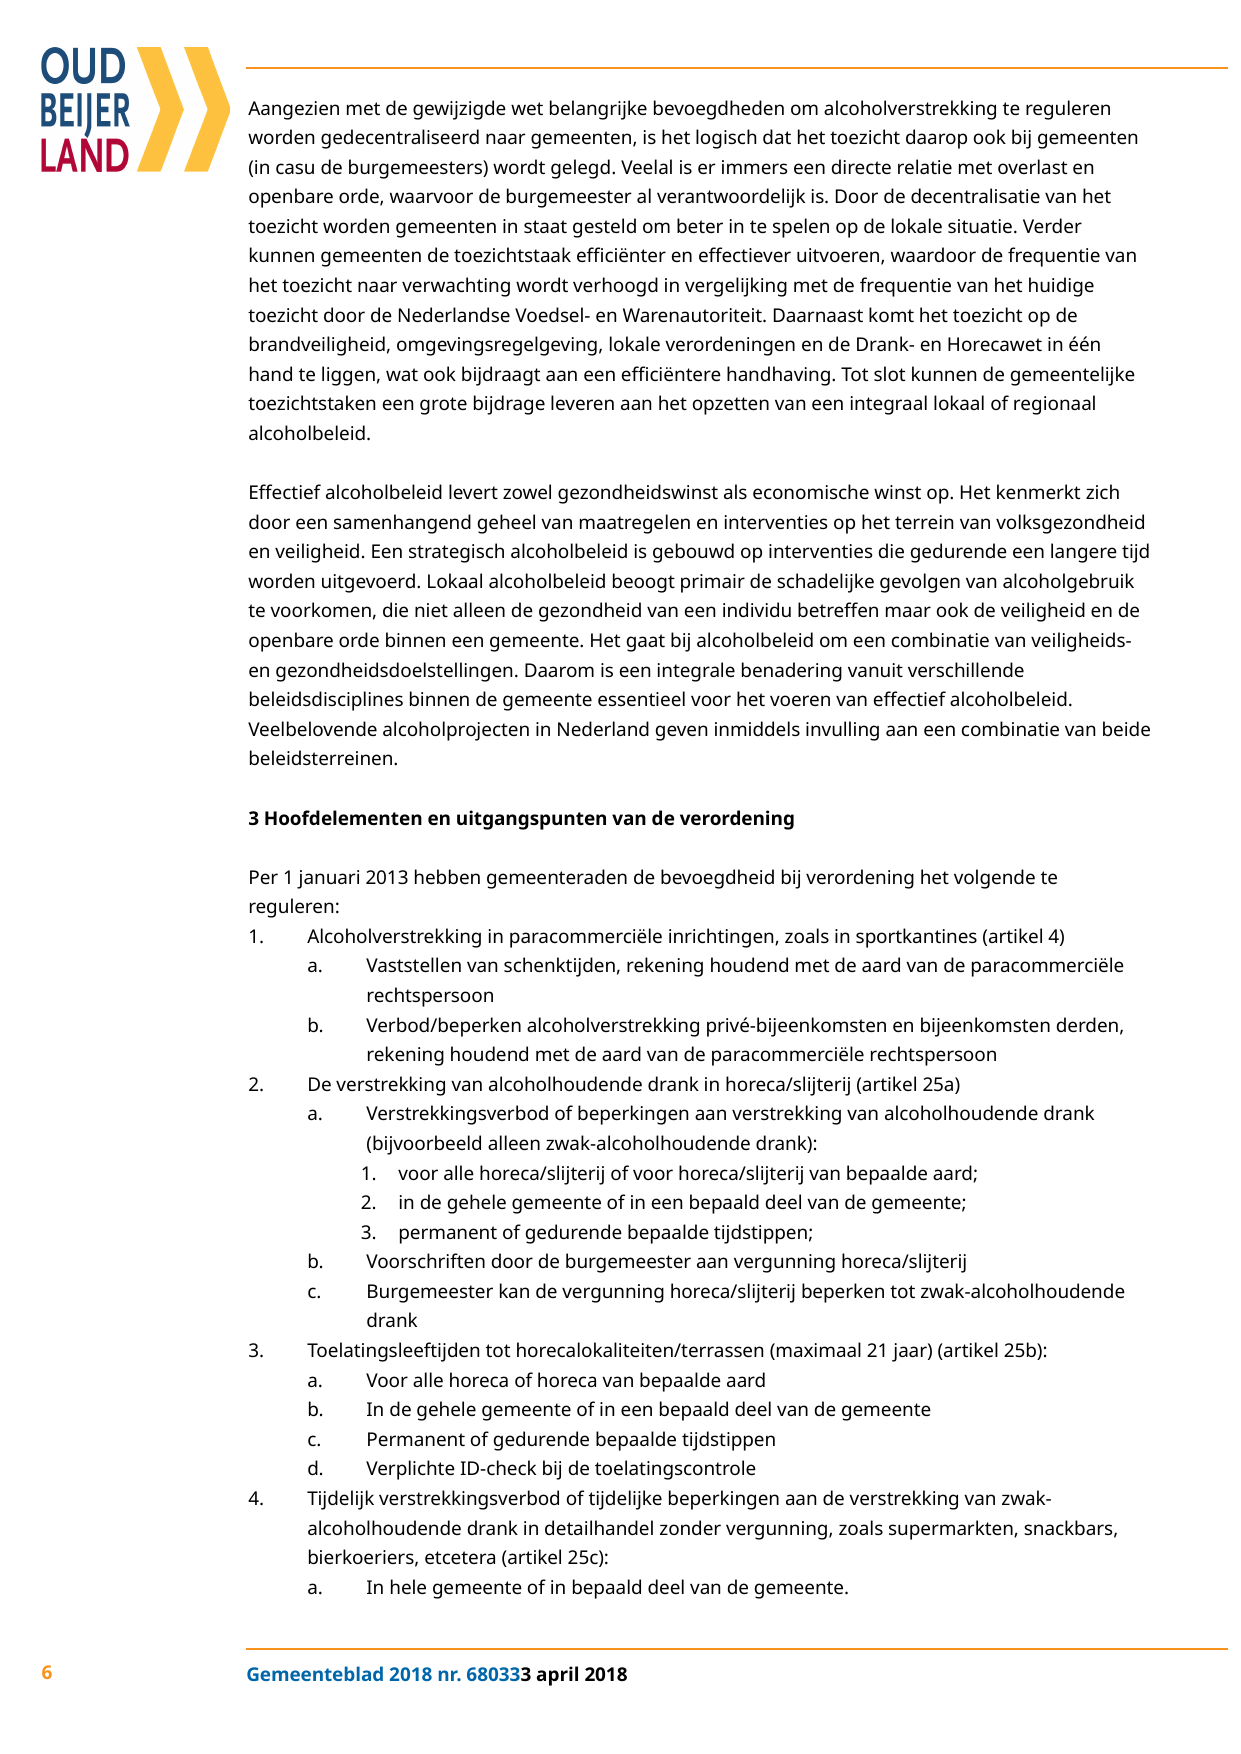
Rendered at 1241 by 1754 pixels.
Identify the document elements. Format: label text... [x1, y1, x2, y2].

list Alcoholverstrekking in paracommerciële inrichtingen, zoals in sportkantines (artikel 4) [248, 923, 1152, 949]
picture [41, 47, 231, 172]
list Vaststellen van schenktijden, rekening houdend met de aard van de paracommerciële rechtspersoon [307, 953, 1152, 1008]
list permanent of gedurende bepaalde tijdstippen; [361, 1219, 1152, 1245]
text Per 1 januari 2013 hebben gemeenteraden de bevoegdheid bij verordening het volgende te reguleren: [248, 864, 1152, 919]
list Voor alle horeca of horeca van bepaalde aard [307, 1367, 1152, 1393]
list Burgemeester kan de vergunning horeca/slijterij beperken tot zwak-alcoholhoudende drank [307, 1278, 1152, 1333]
list Toelatingsleeftijden tot horecalokaliteiten/terrassen (maximaal 21 jaar) (artikel 25b): [248, 1337, 1152, 1363]
text Aangezien met de gewijzigde wet belangrijke bevoegdheden om alcoholverstrekking te reguleren worden gedecentraliseerd naar gemeenten, is het logisch dat het toezicht daarop ook bij gemeenten (in casu de burgemeesters) wordt gelegd. Veelal is er immers een directe relatie met overlast en openbare orde, waarvoor de burgemeester al verantwoordelijk is. Door de decentralisatie van het toezicht worden gemeenten in staat gesteld om beter in te spelen op de lokale situatie. Verder kunnen gemeenten de toezichtstaak efficiënter en effectiever uitvoeren, waardoor de frequentie van het toezicht naar verwachting wordt verhoogd in vergelijking met de frequentie van het huidige toezicht door de Nederlandse Voedsel- en Warenautoriteit. Daarnaast komt het toezicht op de brandveiligheid, omgevingsregelgeving, lokale verordeningen en de Drank- en Horecawet in één hand te liggen, wat ook bijdraagt aan een efficiëntere handhaving. Tot slot kunnen de gemeentelijke toezichtstaken een grote bijdrage leveren aan het opzetten van een integraal lokaal of regionaal alcoholbeleid. [248, 95, 1152, 446]
list De verstrekking van alcoholhoudende drank in horeca/slijterij (artikel 25a) [248, 1071, 1152, 1097]
text 3 Hoofdelementen en uitgangspunten van de verordening [248, 805, 1152, 831]
list Tijdelijk verstrekkingsverbod of tijdelijke beperkingen aan de verstrekking van zwak-alcoholhoudende drank in detailhandel zonder vergunning, zoals supermarkten, snackbars, bierkoeriers, etcetera (artikel 25c): [248, 1485, 1152, 1570]
list In hele gemeente of in bepaald deel van de gemeente. [307, 1574, 1152, 1600]
list Verstrekkingsverbod of beperkingen aan verstrekking van alcoholhoudende drank (bijvoorbeeld alleen zwak-alcoholhoudende drank): [307, 1101, 1152, 1156]
text Effectief alcoholbeleid levert zowel gezondheidswinst als economische winst op. Het kenmerkt zich door een samenhangend geheel van maatregelen en interventies op het terrein van volksgezondheid en veiligheid. Een strategisch alcoholbeleid is gebouwd op interventies die gedurende een langere tijd worden uitgevoerd. Lokaal alcoholbeleid beoogt primair de schadelijke gevolgen van alcoholgebruik te voorkomen, die niet alleen de gezondheid van een individu betreffen maar ook de veiligheid en de openbare orde binnen een gemeente. Het gaat bij alcoholbeleid om een combinatie van veiligheids- en gezondheidsdoelstellingen. Daarom is een integrale benadering vanuit verschillende beleidsdisciplines binnen de gemeente essentieel voor het voeren van effectief alcoholbeleid. Veelbelovende alcoholprojecten in Nederland geven inmiddels invulling aan een combinatie van beide beleidsterreinen. [248, 479, 1152, 771]
list Verplichte ID-check bij de toelatingscontrole [307, 1456, 1152, 1481]
list voor alle horeca/slijterij of voor horeca/slijterij van bepaalde aard; [361, 1160, 1152, 1186]
list Verbod/beperken alcoholverstrekking privé-bijeenkomsten en bijeenkomsten derden, rekening houdend met de aard van de paracommerciële rechtspersoon [307, 1012, 1152, 1067]
list In de gehele gemeente of in een bepaald deel van de gemeente [307, 1396, 1152, 1422]
list Permanent of gedurende bepaalde tijdstippen [307, 1426, 1152, 1452]
list in de gehele gemeente of in een bepaald deel van de gemeente; [361, 1189, 1152, 1215]
list Voorschriften door de burgemeester aan vergunning horeca/slijterij [307, 1248, 1152, 1274]
